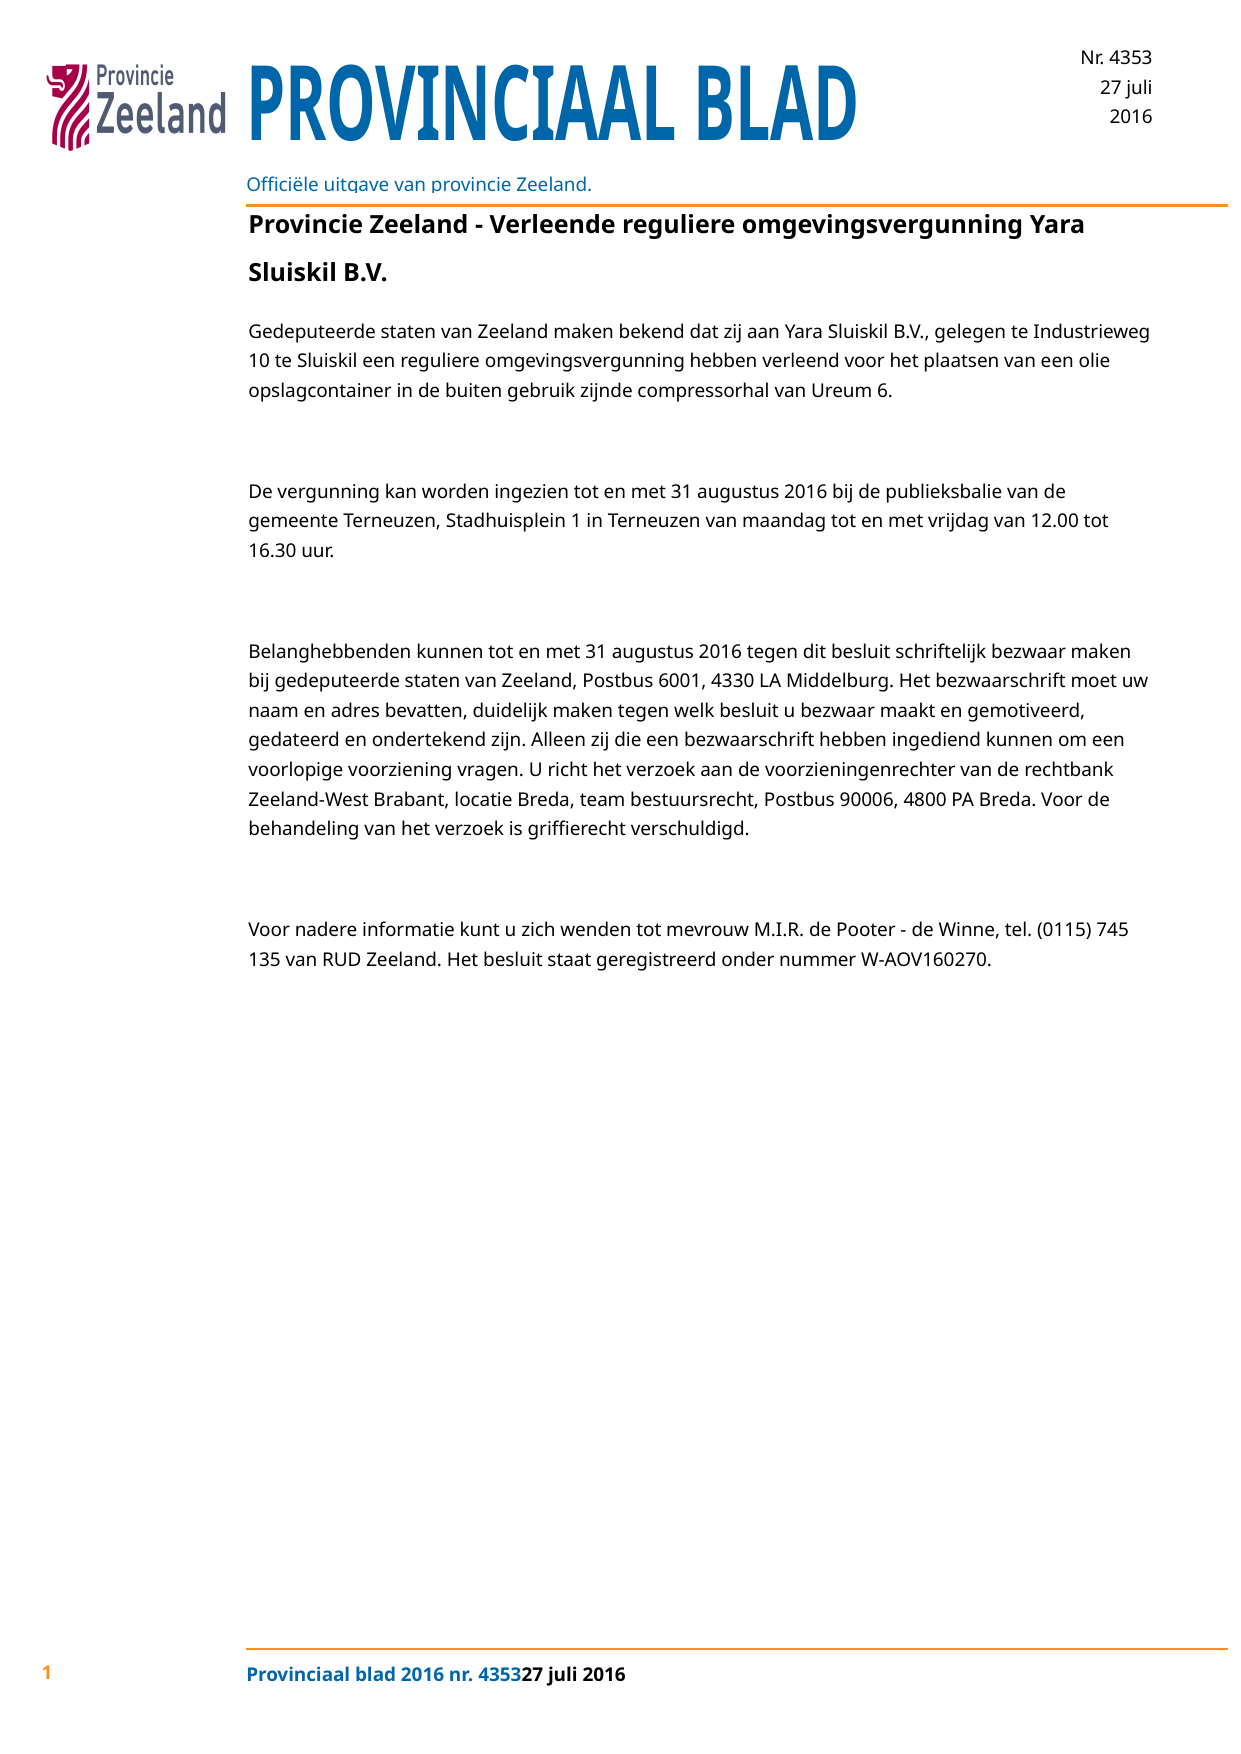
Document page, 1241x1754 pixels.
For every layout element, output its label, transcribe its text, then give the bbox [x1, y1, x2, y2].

text Voor nadere informatie kunt u zich wenden tot mevrouw M.I.R. de Pooter - de Winne, tel. (0115) 745 135 van RUD Zeeland. Het besluit staat geregistreerd onder nummer W-AOV160270. [248, 916, 1152, 972]
text De vergunning kan worden ingezien tot en met 31 augustus 2016 bij de publieksbalie van de gemeente Terneuzen, Stadhuisplein 1 in Terneuzen van maandag tot en met vrijdag van 12.00 tot 16.30 uur. [248, 478, 1152, 563]
text Belanghebbenden kunnen tot en met 31 augustus 2016 tegen dit besluit schriftelijk bezwaar maken bij gedeputeerde staten van Zeeland, Postbus 6001, 4330 LA Middelburg. Het bezwaarschrift moet uw naam en adres bevatten, duidelijk maken tegen welk besluit u bezwaar maakt en gemotiveerd, gedateerd en ondertekend zijn. Alleen zij die een bezwaarschrift hebben ingediend kunnen om een voorlopige voorziening vragen. U richt het verzoek aan de voorzieningenrechter van de rechtbank Zeeland-West Brabant, locatie Breda, team bestuursrecht, Postbus 90006, 4800 PA Breda. Voor de behandeling van het verzoek is griffierecht verschuldigd. [248, 638, 1152, 841]
text Provincie Zeeland - Verleende reguliere omgevingsvergunning Yara Sluiskil B.V. [248, 207, 1152, 288]
picture [41, 47, 231, 172]
text Gedeputeerde staten van Zeeland maken bekend dat zij aan Yara Sluiskil B.V., gelegen te Industrieweg 10 te Sluiskil een reguliere omgevingsvergunning hebben verleend voor het plaatsen van een olie opslagcontainer in de buiten gebruik zijnde compressorhal van Ureum 6. [248, 318, 1152, 403]
